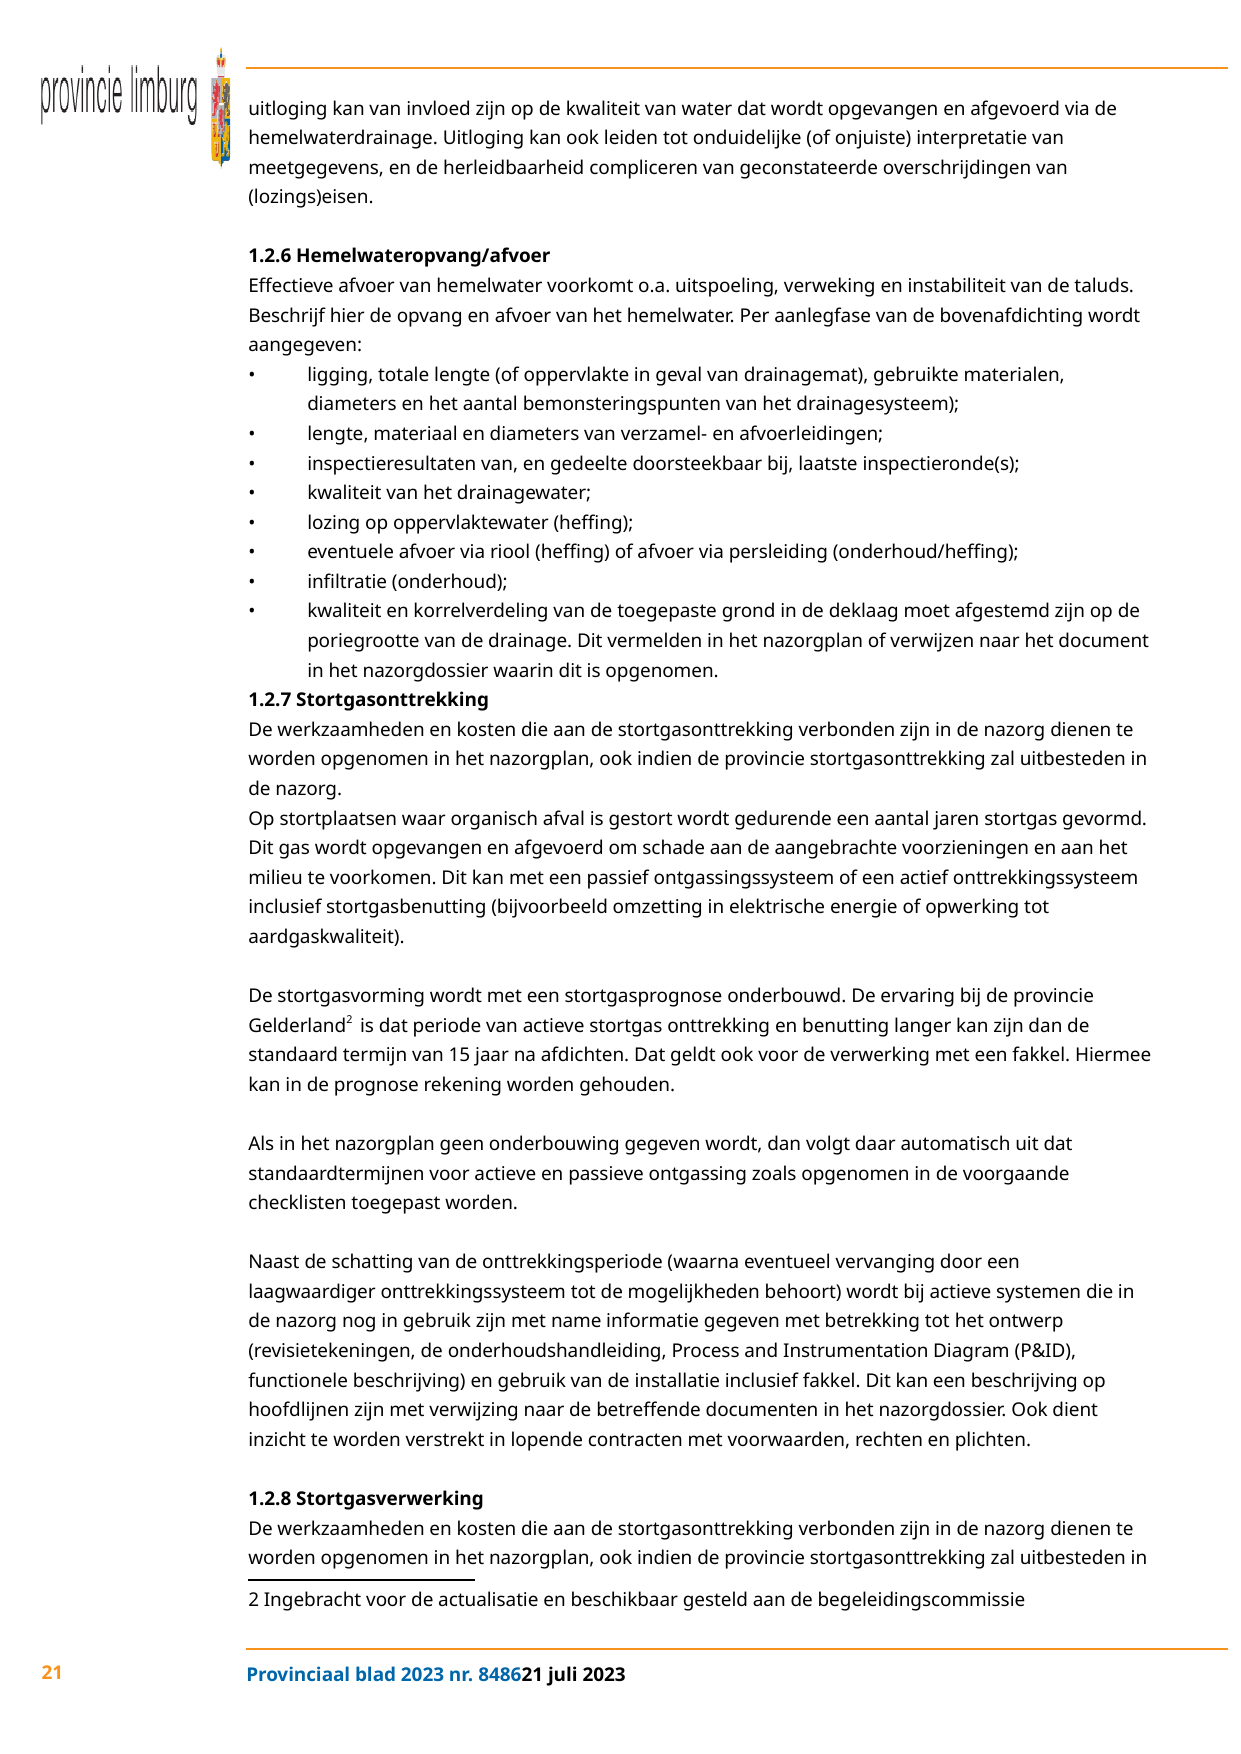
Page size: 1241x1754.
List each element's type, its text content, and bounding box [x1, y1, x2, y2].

list kwaliteit en korrelverdeling van de toegepaste grond in de deklaag moet afgestemd zijn op de poriegrootte van de drainage. Dit vermelden in het nazorgplan of verwijzen naar het document in het nazorgdossier waarin dit is opgenomen. [248, 598, 1152, 683]
text uitloging kan van invloed zijn op de kwaliteit van water dat wordt opgevangen en afgevoerd via de hemelwaterdrainage. Uitloging kan ook leiden tot onduidelijke (of onjuiste) interpretatie van meetgegevens, en de herleidbaarheid compliceren van geconstateerde overschrijdingen van (lozings)eisen. [248, 95, 1152, 209]
list eventuele afvoer via riool (heffing) of afvoer via persleiding (onderhoud/heffing); [248, 538, 1152, 564]
picture [41, 47, 231, 172]
text 1.2.6 Hemelwateropvang/afvoer [248, 243, 1152, 268]
text Beschrijf hier de opvang en afvoer van het hemelwater. Per aanlegfase van de bovenafdichting wordt aangegeven: [248, 302, 1152, 357]
text Als in het nazorgplan geen onderbouwing gegeven wordt, dan volgt daar automatisch uit dat standaardtermijnen voor actieve en passieve ontgassing zoals opgenomen in de voorgaande checklisten toegepast worden. [248, 1130, 1152, 1215]
list ligging, totale lengte (of oppervlakte in geval van drainagemat), gebruikte materialen, diameters en het aantal bemonsteringspunten van het drainagesysteem); [248, 361, 1152, 416]
text 1.2.7 Stortgasonttrekking [248, 686, 1152, 712]
text De werkzaamheden en kosten die aan de stortgasonttrekking verbonden zijn in de nazorg dienen te worden opgenomen in het nazorgplan, ook indien de provincie stortgasonttrekking zal uitbesteden in de nazorg. [248, 716, 1152, 801]
list kwaliteit van het drainagewater; [248, 479, 1152, 505]
list lengte, materiaal en diameters van verzamel- en afvoerleidingen; [248, 420, 1152, 446]
text Ingebracht voor de actualisatie en beschikbaar gesteld aan de begeleidingscommissie [248, 1586, 1152, 1612]
text 1.2.8 Stortgasverwerking [248, 1485, 1152, 1511]
list infiltratie (onderhoud); [248, 568, 1152, 594]
list inspectieresultaten van, en gedeelte doorsteekbaar bij, laatste inspectieronde(s); [248, 450, 1152, 476]
list lozing op oppervlaktewater (heffing); [248, 509, 1152, 535]
text De stortgasvorming wordt met een stortgasprognose onderbouwd. De ervaring bij de provincie Gelderland is dat periode van actieve stortgas onttrekking en benutting langer kan zijn dan de standaard termijn van 15 jaar na afdichten. Dat geldt ook voor de verwerking met een fakkel. Hiermee kan in de prognose rekening worden gehouden. [248, 982, 1152, 1097]
text De werkzaamheden en kosten die aan de stortgasonttrekking verbonden zijn in de nazorg dienen te worden opgenomen in het nazorgplan, ook indien de provincie stortgasonttrekking zal uitbesteden in [248, 1515, 1152, 1570]
text Effectieve afvoer van hemelwater voorkomt o.a. uitspoeling, verweking en instabiliteit van de taluds. [248, 272, 1152, 298]
text Op stortplaatsen waar organisch afval is gestort wordt gedurende een aantal jaren stortgas gevormd. Dit gas wordt opgevangen en afgevoerd om schade aan de aangebrachte voorzienin­gen en aan het milieu te voorkomen. Dit kan met een passief ontgassingssysteem of een actief onttrekkingssysteem inclusief stortgasbenutting (bijvoorbeeld omzetting in elektrische energie of opwerking tot aardgaskwaliteit). [248, 805, 1152, 949]
text Naast de schatting van de onttrekkingsperiode (waarna eventueel vervanging door een laagwaardiger onttrekkingssysteem tot de mogelijkheden behoort) wordt bij actieve systemen die in de nazorg nog in gebruik zijn met name informatie gegeven met betrekking tot het ontwerp (revisietekeningen, de onderhoudshandleiding, Process and Instrumentation Diagram (P&ID), functionele beschrijving) en gebruik van de installatie inclusief fakkel. Dit kan een beschrijving op hoofdlijnen zijn met verwijzing naar de betreffende documenten in het nazorgdossier. Ook dient inzicht te worden verstrekt in lopende contracten met voorwaarden, rechten en plichten. [248, 1248, 1152, 1452]
